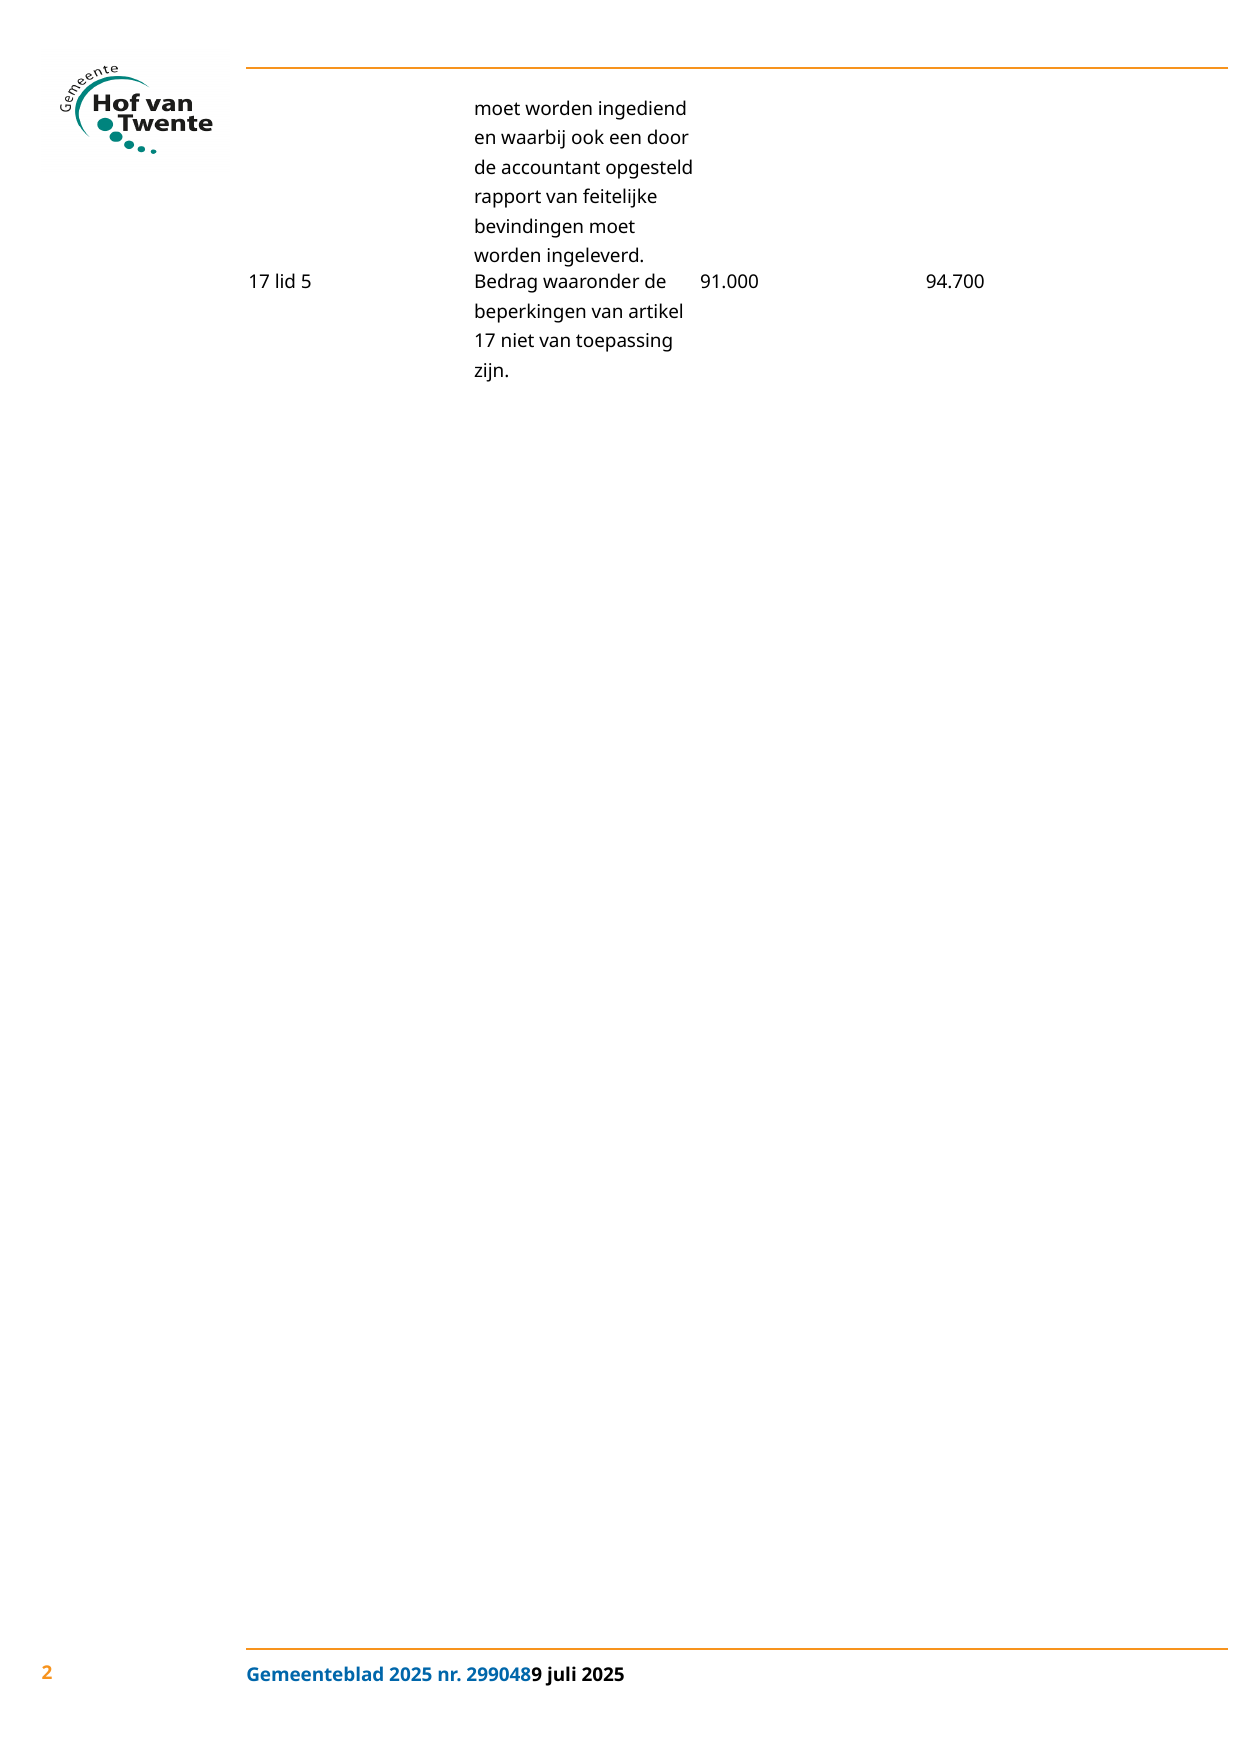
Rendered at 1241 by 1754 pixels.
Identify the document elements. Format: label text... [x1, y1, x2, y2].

table_cell [700, 95, 926, 268]
table_cell 91.000 [700, 269, 926, 383]
table_cell 17 lid 5 [248, 269, 474, 383]
table_cell moet worden ingediend en waarbij ook een door de accountant opgesteld rapport van feitelijke bevindingen moet worden ingeleverd. [474, 95, 700, 268]
table_cell [926, 95, 1152, 268]
picture [41, 47, 231, 172]
table_cell Bedrag waaronder de beperkingen van artikel 17 niet van toepassing zijn. [474, 269, 700, 383]
table_cell [248, 95, 474, 268]
table_cell 94.700 [926, 269, 1152, 383]
